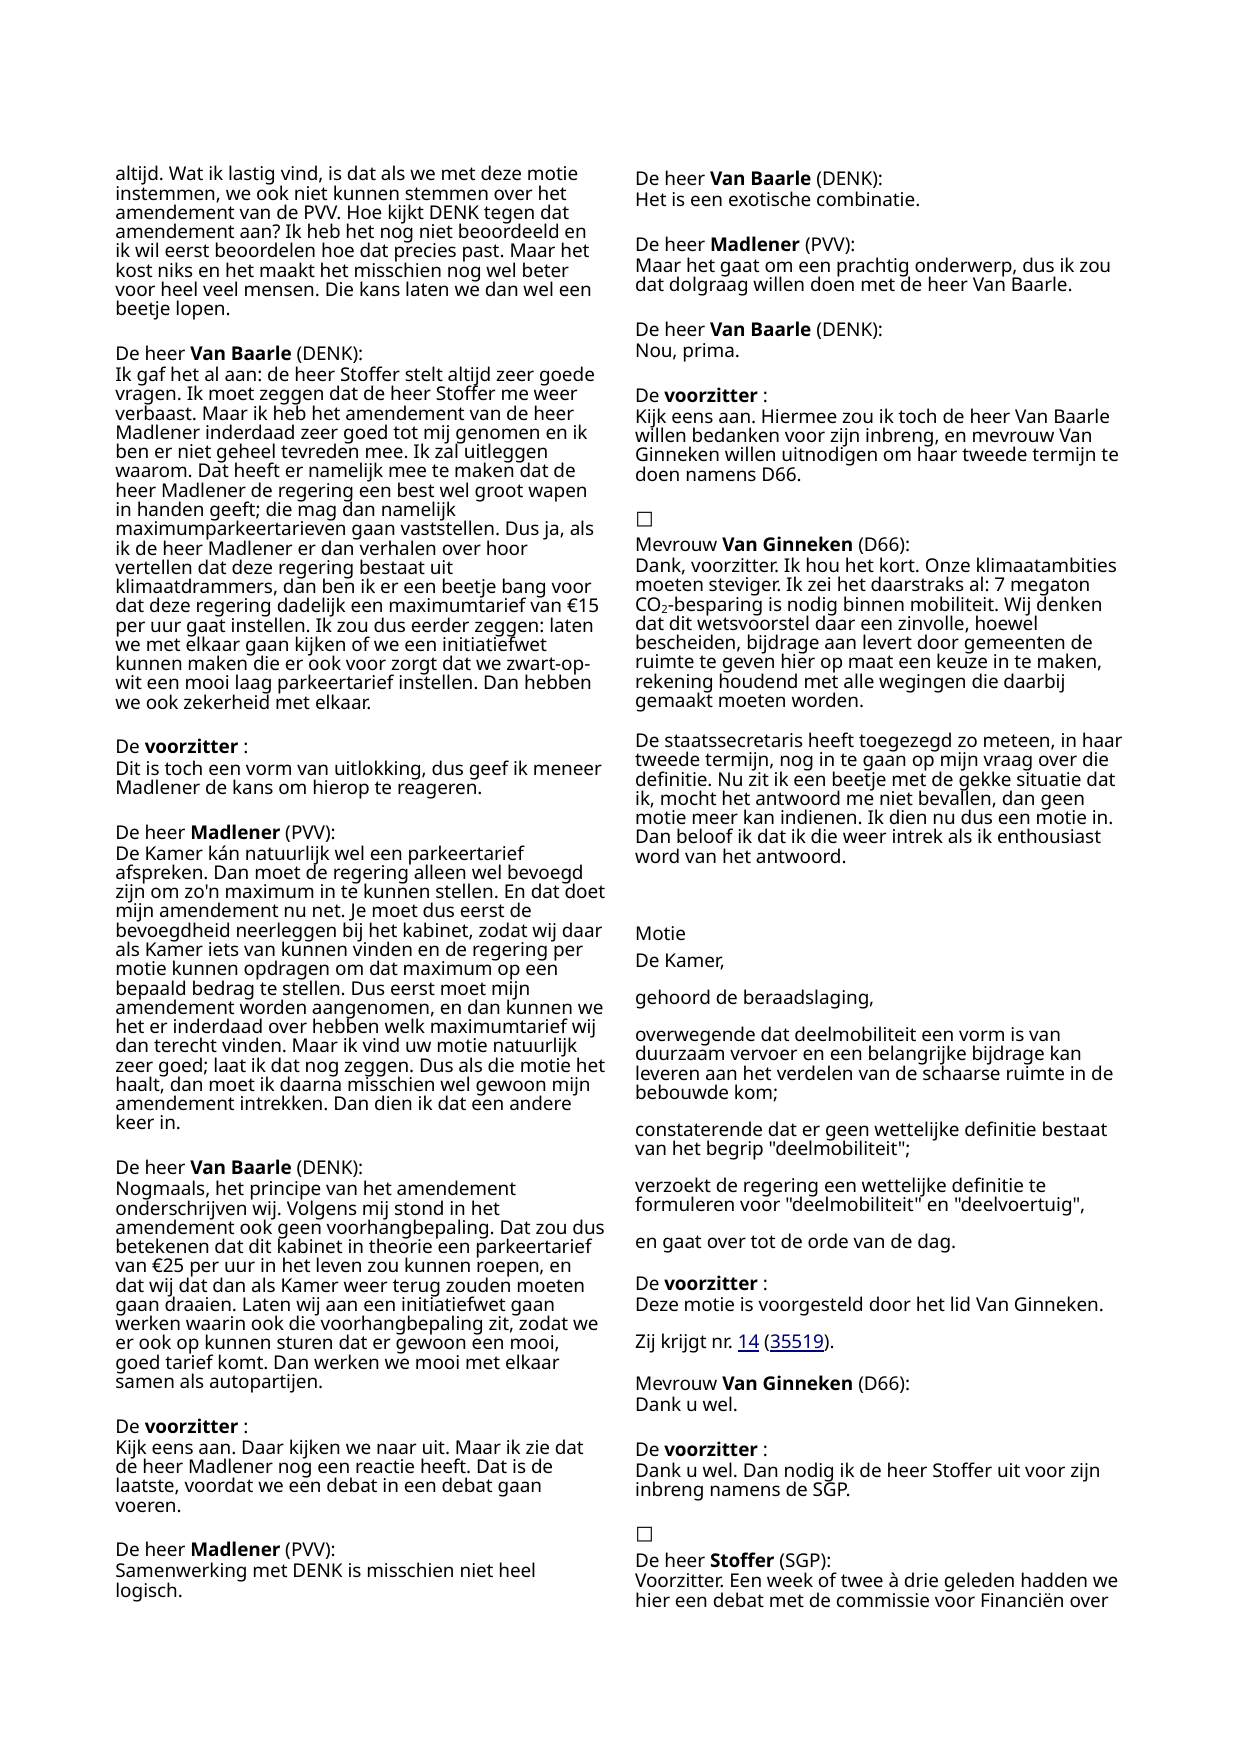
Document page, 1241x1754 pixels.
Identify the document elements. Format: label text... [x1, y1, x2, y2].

text constaterende dat er geen wettelijke definitie bestaat van het begrip "deelmobiliteit"; [635, 1121, 1125, 1159]
text Nou, prima. [635, 342, 1125, 361]
text Mevrouw Van Ginneken (D66): [635, 1370, 1125, 1396]
text De heer Van Baarle (DENK): [635, 165, 1125, 191]
text ⬜ [635, 506, 1125, 531]
text Kijk eens aan. Daar kijken we naar uit. Maar ik zie dat de heer Madlener nog een reactie heeft. Dat is de laatste, voordat we een debat in een debat gaan voeren. [115, 1439, 605, 1516]
text Zij krijgt nr. 14 (35519). [635, 1333, 1125, 1352]
text Mevrouw Van Ginneken (D66): [635, 531, 1125, 557]
text Dank, voorzitter. Ik hou het kort. Onze klimaatambities moeten steviger. Ik zei het daarstraks al: 7 megaton CO2-besparing is nodig binnen mobiliteit. Wij denken dat dit wetsvoorstel daar een zinvolle, hoewel bescheiden, bijdrage aan levert door gemeenten de ruimte te geven hier op maat een keuze in te maken, rekening houdend met alle wegingen die daarbij gemaakt moeten worden. [635, 557, 1125, 711]
text Deze motie is voorgesteld door het lid Van Ginneken. [635, 1296, 1125, 1315]
text De heer Van Baarle (DENK): [115, 1154, 605, 1180]
text De heer Van Baarle (DENK): [635, 316, 1125, 342]
text De staatssecretaris heeft toegezegd zo meteen, in haar tweede termijn, nog in te gaan op mijn vraag over die definitie. Nu zit ik een beetje met de gekke situatie dat ik, mocht het antwoord me niet bevallen, dan geen motie meer kan indienen. Ik dien nu dus een motie in. Dan beloof ik dat ik die weer intrek als ik enthousiast word van het antwoord. [635, 732, 1125, 867]
text ⬜ [635, 1521, 1125, 1547]
text De voorzitter : [635, 382, 1125, 408]
text Dit is toch een vorm van uitlokking, dus geef ik meneer Madlener de kans om hierop te reageren. [115, 759, 605, 798]
text De heer Madlener (PVV): [115, 819, 605, 844]
text Samenwerking met DENK is misschien niet heel logisch. [115, 1562, 605, 1601]
text De voorzitter : [635, 1270, 1125, 1296]
text De heer Stoffer (SGP): [635, 1547, 1125, 1572]
text overwegende dat deelmobiliteit een vorm is van duurzaam vervoer en een belangrijke bijdrage kan leveren aan het verdelen van de schaarse ruimte in de bebouwde kom; [635, 1026, 1125, 1103]
text Ik gaf het al aan: de heer Stoffer stelt altijd zeer goede vragen. Ik moet zeggen dat de heer Stoffer me weer verbaast. Maar ik heb het amendement van de heer Madlener inderdaad zeer goed tot mij genomen en ik ben er niet geheel tevreden mee. Ik zal uitleggen waarom. Dat heeft er namelijk mee te maken dat de heer Madlener de regering een best wel groot wapen in handen geeft; die mag dan namelijk maximumparkeertarieven gaan vaststellen. Dus ja, als ik de heer Madlener er dan verhalen over hoor vertellen dat deze regering bestaat uit klimaatdrammers, dan ben ik er een beetje bang voor dat deze regering dadelijk een maximumtarief van €15 per uur gaat instellen. Ik zou dus eerder zeggen: laten we met elkaar gaan kijken of we een initiatiefwet kunnen maken die er ook voor zorgt dat we zwart-op-wit een mooi laag parkeertarief instellen. Dan hebben we ook zekerheid met elkaar. [115, 366, 605, 713]
text Motie [635, 920, 1125, 946]
text De Kamer kán natuurlijk wel een parkeertarief afspreken. Dan moet de regering alleen wel bevoegd zijn om zo'n maximum in te kunnen stellen. En dat doet mijn amendement nu net. Je moet dus eerst de bevoegdheid neerleggen bij het kabinet, zodat wij daar als Kamer iets van kunnen vinden en de regering per motie kunnen opdragen om dat maximum op een bepaald bedrag te stellen. Dus eerst moet mijn amendement worden aangenomen, en dan kunnen we het er inderdaad over hebben welk maximumtarief wij dan terecht vinden. Maar ik vind uw motie natuurlijk zeer goed; laat ik dat nog zeggen. Dus als die motie het haalt, dan moet ik daarna misschien wel gewoon mijn amendement intrekken. Dan dien ik dat een andere keer in. [115, 844, 605, 1134]
text Maar het gaat om een prachtig onderwerp, dus ik zou dat dolgraag willen doen met de heer Van Baarle. [635, 257, 1125, 295]
text gehoord de beraadslaging, [635, 989, 1125, 1008]
text verzoekt de regering een wettelijke definitie te formuleren voor "deelmobiliteit" en "deelvoertuig", [635, 1177, 1125, 1216]
text De heer Madlener (PVV): [115, 1537, 605, 1562]
text De voorzitter : [115, 734, 605, 759]
text De Kamer, [635, 952, 1125, 971]
text en gaat over tot de orde van de dag. [635, 1233, 1125, 1253]
text De heer Van Baarle (DENK): [115, 340, 605, 366]
text Nogmaals, het principe van het amendement onderschrijven wij. Volgens mij stond in het amendement ook geen voorhangbepaling. Dat zou dus betekenen dat dit kabinet in theorie een parkeertarief van €25 per uur in het leven zou kunnen roepen, en dat wij dat dan als Kamer weer terug zouden moeten gaan draaien. Laten wij aan een initiatiefwet gaan werken waarin ook die voorhangbepaling zit, zodat we er ook op kunnen sturen dat er gewoon een mooi, goed tarief komt. Dan werken we mooi met elkaar samen als autopartijen. [115, 1180, 605, 1392]
text De voorzitter : [635, 1436, 1125, 1462]
text Dank u wel. Dan nodig ik de heer Stoffer uit voor zijn inbreng namens de SGP. [635, 1462, 1125, 1500]
text Dank u wel. [635, 1396, 1125, 1415]
text altijd. Wat ik lastig vind, is dat als we met deze motie instemmen, we ook niet kunnen stemmen over het amendement van de PVV. Hoe kijkt DENK tegen dat amendement aan? Ik heb het nog niet beoordeeld en ik wil eerst beoordelen hoe dat precies past. Maar het kost niks en het maakt het misschien nog wel beter voor heel veel mensen. Die kans laten we dan wel een beetje lopen. [115, 165, 605, 319]
text De heer Madlener (PVV): [635, 231, 1125, 257]
text Voorzitter. Een week of twee à drie geleden hadden we hier een debat met de commissie voor Financiën over [635, 1572, 1125, 1611]
text Kijk eens aan. Hiermee zou ik toch de heer Van Baarle willen bedanken voor zijn inbreng, en mevrouw Van Ginneken willen uitnodigen om haar tweede termijn te doen namens D66. [635, 408, 1125, 485]
text De voorzitter : [115, 1413, 605, 1439]
text Het is een exotische combinatie. [635, 191, 1125, 210]
